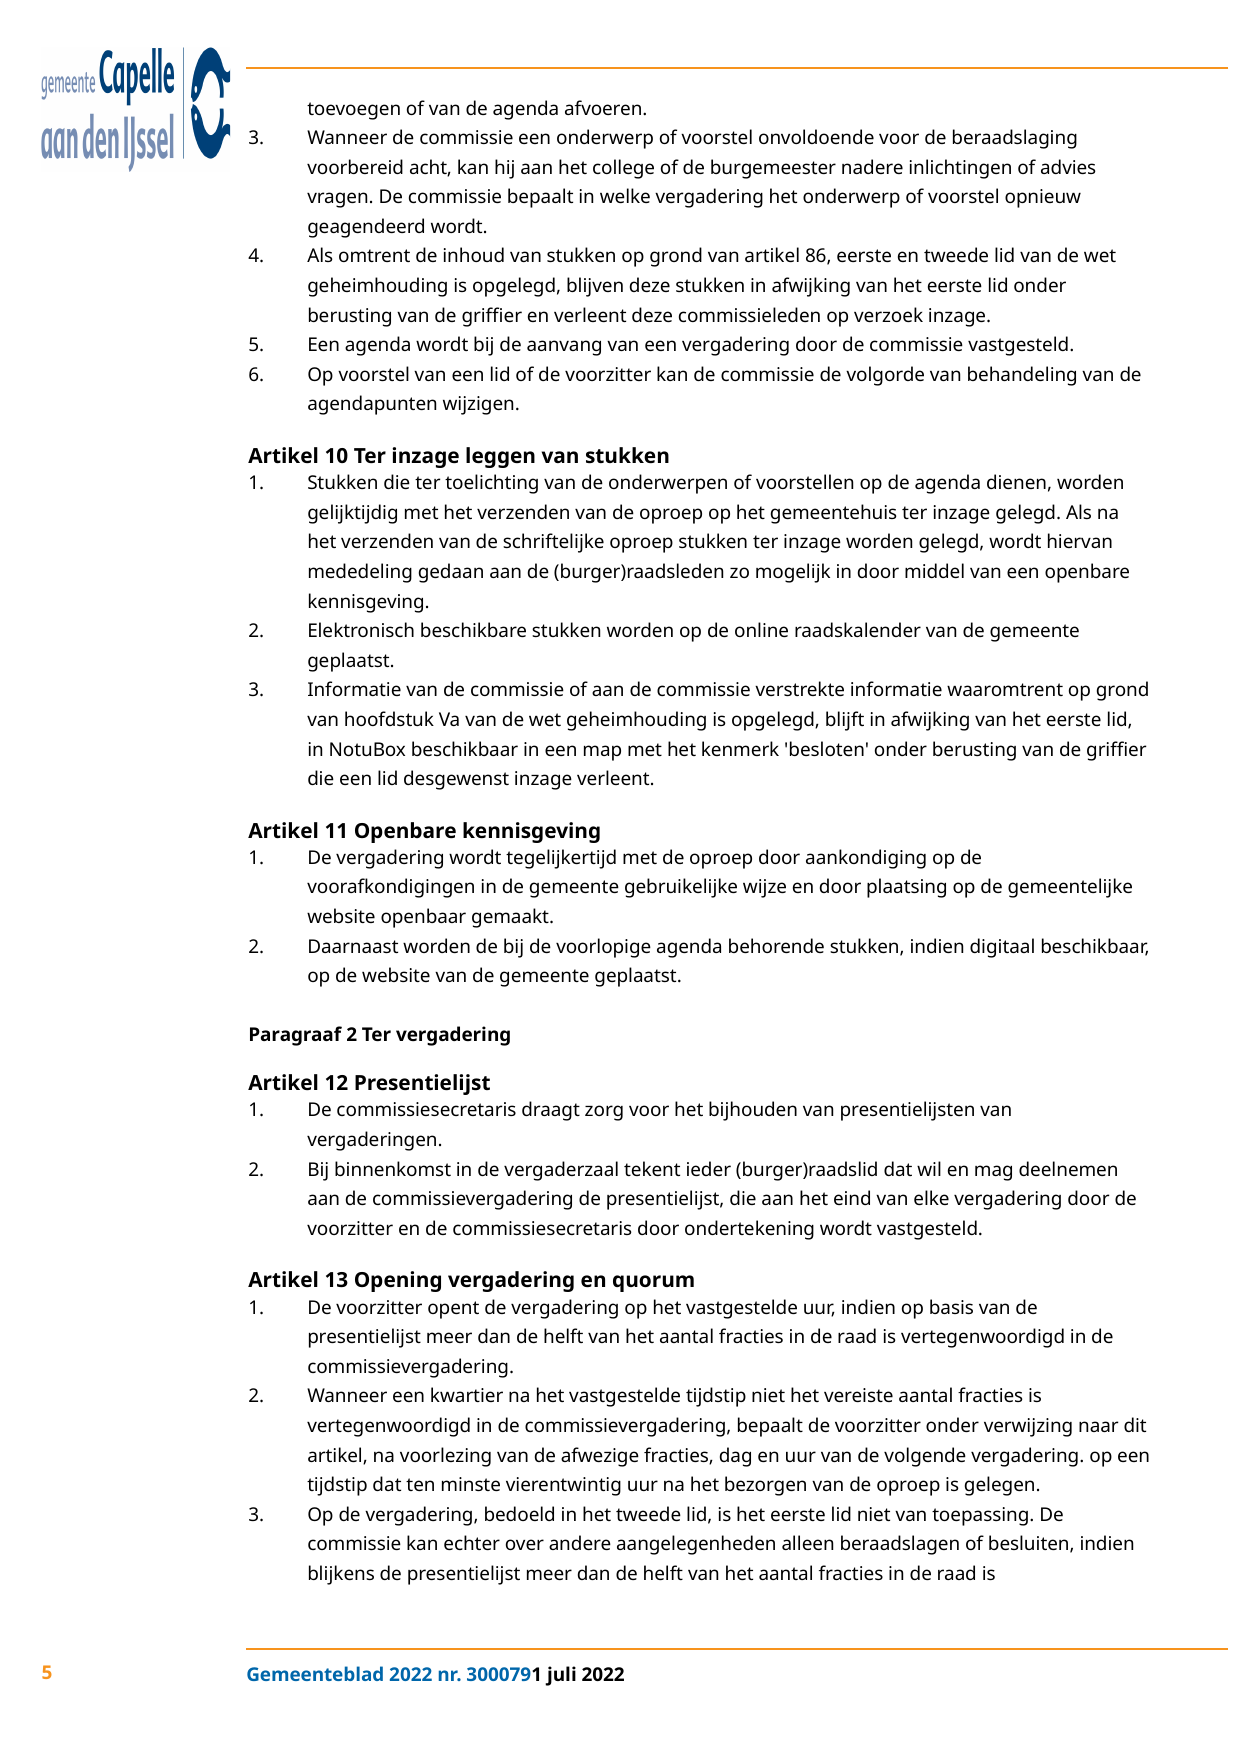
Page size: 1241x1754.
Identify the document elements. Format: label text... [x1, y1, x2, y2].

list Een agenda wordt bij de aanvang van een vergadering door de commissie vastgesteld. [248, 331, 1152, 357]
list Stukken die ter toelichting van de onderwerpen of voorstellen op de agenda dienen, worden gelijktijdig met het verzenden van de oproep op het gemeentehuis ter inzage gelegd. Als na het verzenden van de schriftelijke oproep stukken ter inzage worden gelegd, wordt hiervan mededeling gedaan aan de (burger)raadsleden zo mogelijk in door middel van een openbare kennisgeving. [248, 469, 1152, 613]
list Bij binnenkomst in de vergaderzaal tekent ieder (burger)raadslid dat wil en mag deelnemen aan de commissievergadering de presentielijst, die aan het eind van elke vergadering door de voorzitter en de commissiesecretaris door ondertekening wordt vastgesteld. [248, 1156, 1152, 1241]
list Daarnaast worden de bij de voorlopige agenda behorende stukken, indien digitaal beschikbaar, op de website van de gemeente geplaatst. [248, 933, 1152, 988]
text Artikel 10 Ter inzage leggen van stukken [248, 441, 1152, 469]
list De commissiesecretaris draagt zorg voor het bijhouden van presentielijsten van vergaderingen. [248, 1097, 1152, 1152]
list De voorzitter opent de vergadering op het vastgestelde uur, indien op basis van de presentielijst meer dan de helft van het aantal fracties in de raad is vertegenwoordigd in de commissievergadering. [248, 1294, 1152, 1379]
list Elektronisch beschikbare stukken worden op de online raadskalender van de gemeente geplaatst. [248, 617, 1152, 673]
list Op de vergadering, bedoeld in het tweede lid, is het eerste lid niet van toepassing. De commissie kan echter over andere aangelegenheden alleen beraadslagen of besluiten, indien blijkens de presentielijst meer dan de helft van het aantal fracties in de raad is [248, 1501, 1152, 1586]
list Informatie van de commissie of aan de commissie verstrekte informatie waaromtrent op grond van hoofdstuk Va van de wet geheimhouding is opgelegd, blijft in afwijking van het eerste lid, in NotuBox beschikbaar in een map met het kenmerk 'besloten' onder berusting van de griffier die een lid desgewenst inzage verleent. [248, 677, 1152, 791]
list toevoegen of van de agenda afvoeren. [248, 95, 1152, 121]
list Op voorstel van een lid of de voorzitter kan de commissie de volgorde van behandeling van de agendapunten wijzigen. [248, 361, 1152, 416]
text Artikel 12 Presentielijst [248, 1068, 1152, 1097]
list Wanneer de commissie een onderwerp of voorstel onvoldoende voor de beraadslaging voorbereid acht, kan hij aan het college of de burgemeester nadere inlichtingen of advies vragen. De commissie bepaalt in welke vergadering het onderwerp of voorstel opnieuw geagendeerd wordt. [248, 124, 1152, 239]
list De vergadering wordt tegelijkertijd met de oproep door aankondiging op de voorafkondigingen in de gemeente gebruikelijke wijze en door plaatsing op de gemeentelijke website openbaar gemaakt. [248, 844, 1152, 929]
text Artikel 11 Openbare kennisgeving [248, 816, 1152, 844]
picture [41, 47, 231, 172]
list Als omtrent de inhoud van stukken op grond van artikel 86, eerste en tweede lid van de wet geheimhouding is opgelegd, blijven deze stukken in afwijking van het eerste lid onder berusting van de griffier en verleent deze commissieleden op verzoek inzage. [248, 243, 1152, 328]
text Paragraaf 2 Ter vergadering [248, 1022, 1152, 1047]
list Wanneer een kwartier na het vastgestelde tijdstip niet het vereiste aantal fracties is vertegenwoordigd in de commissievergadering, bepaalt de voorzitter onder verwijzing naar dit artikel, na voorlezing van de afwezige fracties, dag en uur van de volgende vergadering. op een tijdstip dat ten minste vierentwintig uur na het bezorgen van de oproep is gelegen. [248, 1383, 1152, 1497]
text Artikel 13 Opening vergadering en quorum [248, 1265, 1152, 1294]
